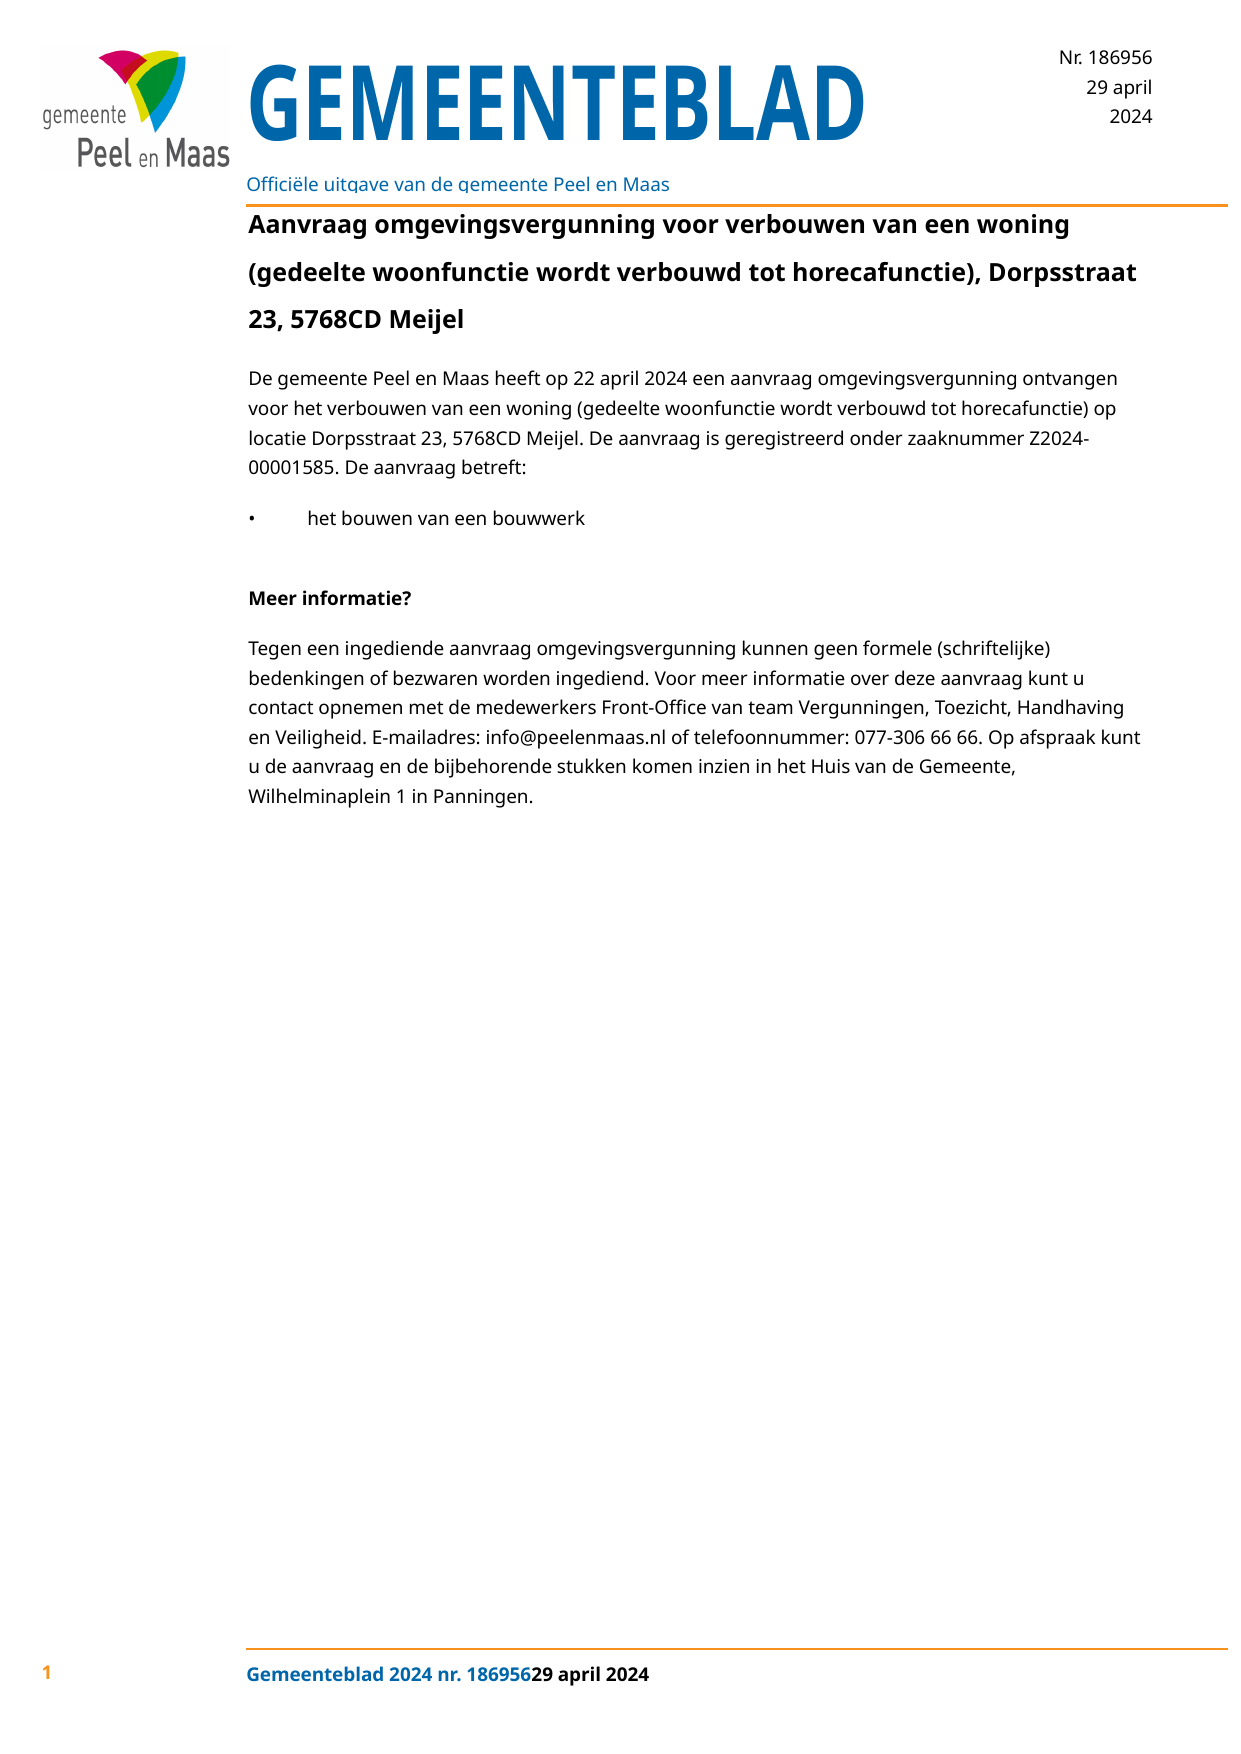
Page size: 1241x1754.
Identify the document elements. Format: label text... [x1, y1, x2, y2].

list het bouwen van een bouwwerk [248, 505, 1152, 530]
picture [41, 47, 231, 172]
text Meer informatie? [248, 585, 1152, 610]
text Tegen een ingediende aanvraag omgevingsvergunning kunnen geen formele (schriftelijke) bedenkingen of bezwaren worden ingediend. Voor meer informatie over deze aanvraag kunt u contact opnemen met de medewerkers Front-Office van team Vergunningen, Toezicht, Handhaving en Veiligheid. E-mailadres: info@peelenmaas.nl of telefoonnummer: 077-306 66 66. Op afspraak kunt u de aanvraag en de bijbehorende stukken komen inzien in het Huis van de Gemeente, Wilhelminaplein 1 in Panningen. [248, 635, 1152, 809]
text De gemeente Peel en Maas heeft op 22 april 2024 een aanvraag omgevingsvergunning ontvangen voor het verbouwen van een woning (gedeelte woonfunctie wordt verbouwd tot horecafunctie) op locatie Dorpsstraat 23, 5768CD Meijel. De aanvraag is geregistreerd onder zaaknummer Z2024-00001585. De aanvraag betreft: [248, 366, 1152, 480]
text Aanvraag omgevingsvergunning voor verbouwen van een woning (gedeelte woonfunctie wordt verbouwd tot horecafunctie), Dorpsstraat 23, 5768CD Meijel [248, 207, 1152, 336]
